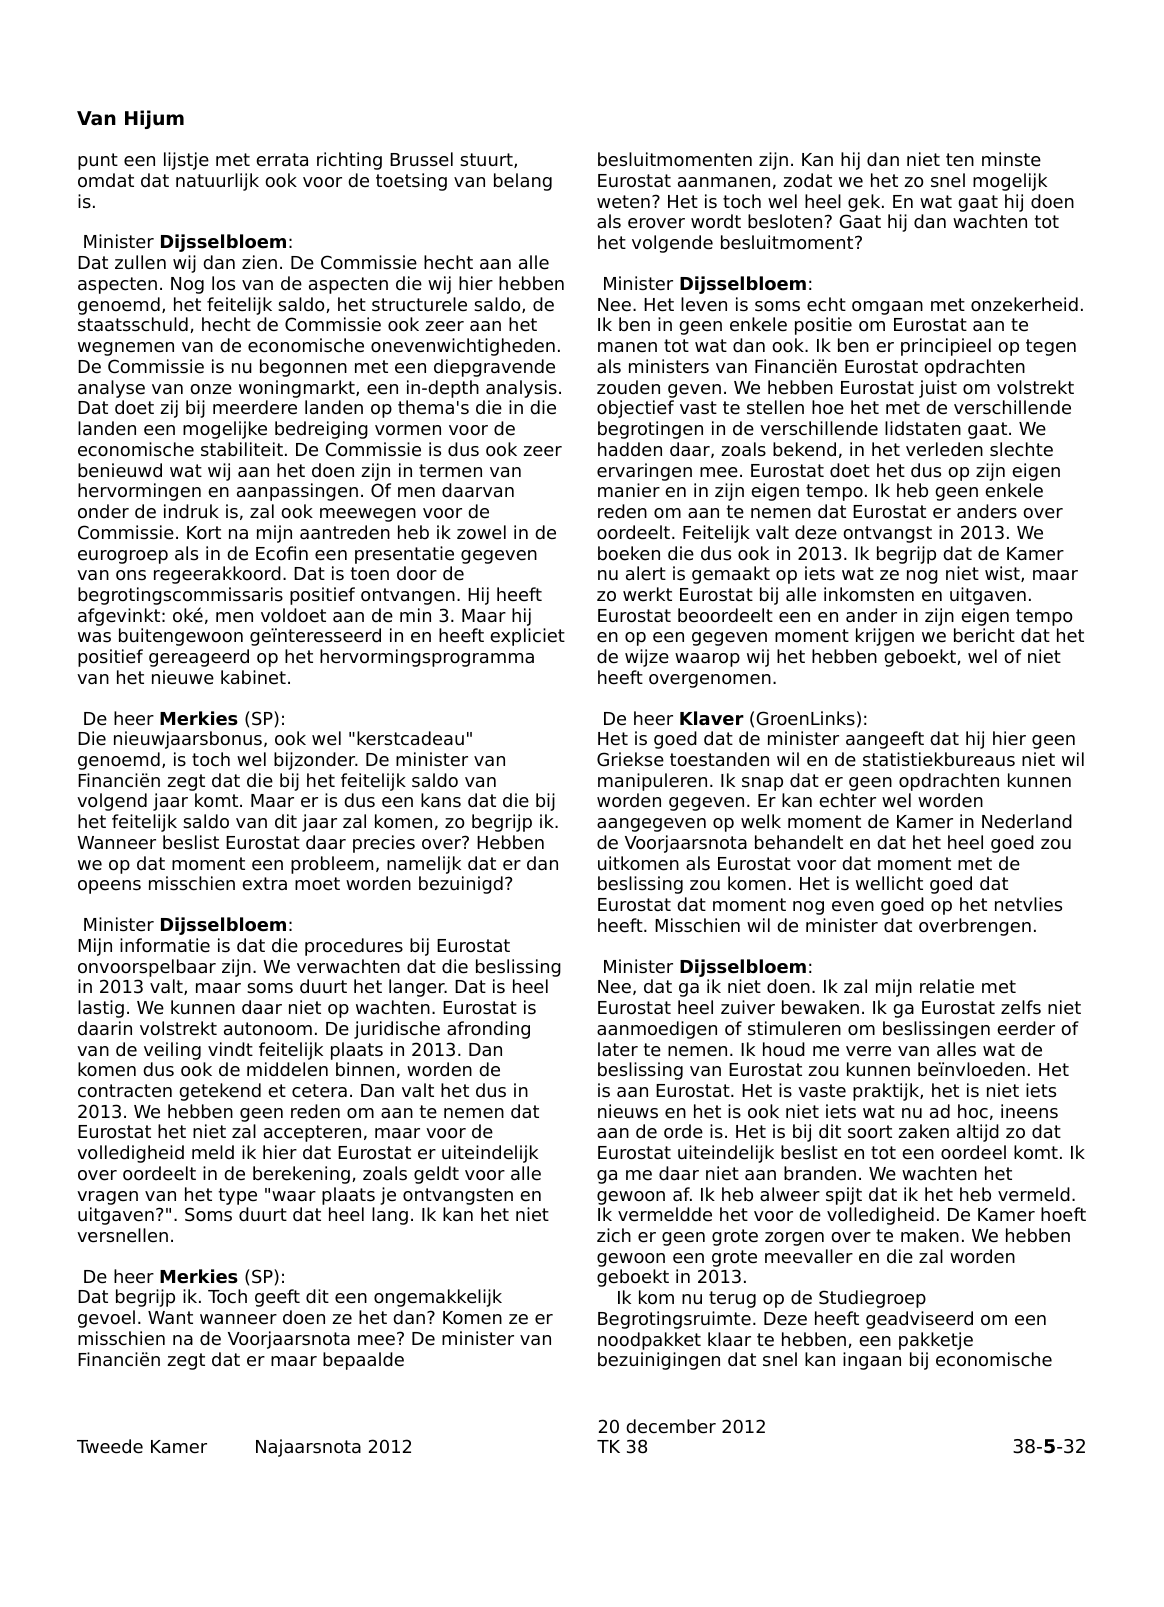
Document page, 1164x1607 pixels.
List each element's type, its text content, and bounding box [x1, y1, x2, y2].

text Minister Dijsselbloem: [596, 956, 1087, 977]
text Minister Dijsselbloem: [77, 232, 567, 253]
text punt een lijstje met errata richting Brussel stuurt, omdat dat natuurlijk ook voor de toetsing van belang is. [77, 150, 567, 212]
text Minister Dijsselbloem: [596, 274, 1087, 294]
text De heer Merkies (SP): [77, 1267, 567, 1287]
text Die nieuwjaarsbonus, ook wel "kerstcadeau" genoemd, is toch wel bijzonder. De minister van Financiën zegt dat die bij het feitelijk saldo van volgend jaar komt. Maar er is dus een kans dat die bij het feitelijk saldo van dit jaar zal komen, zo begrijp ik. Wanneer beslist Eurostat daar precies over? Hebben we op dat moment een probleem, namelijk dat er dan opeens misschien extra moet worden bezuinigd? [77, 729, 567, 895]
text Minister Dijsselbloem: [77, 915, 567, 936]
text De heer Klaver (GroenLinks): [596, 708, 1087, 729]
text Mijn informatie is dat die procedures bij Eurostat onvoorspelbaar zijn. We verwachten dat die beslissing in 2013 valt, maar soms duurt het langer. Dat is heel lastig. We kunnen daar niet op wachten. Eurostat is daarin volstrekt autonoom. De juridische afronding van de veiling vindt feitelijk plaats in 2013. Dan komen dus ook de middelen binnen, worden de contracten getekend et cetera. Dan valt het dus in 2013. We hebben geen reden om aan te nemen dat Eurostat het niet zal accepteren, maar voor de volledigheid meld ik hier dat Eurostat er uiteindelijk over oordeelt in de berekening, zoals geldt voor alle vragen van het type "waar plaats je ontvangsten en uitgaven?". Soms duurt dat heel lang. Ik kan het niet versnellen. [77, 936, 567, 1247]
text Dat zullen wij dan zien. De Commissie hecht aan alle aspecten. Nog los van de aspecten die wij hier hebben genoemd, het feitelijk saldo, het structurele saldo, de staatsschuld, hecht de Commissie ook zeer aan het wegnemen van de economische onevenwichtigheden. De Commissie is nu begonnen met een diepgravende analyse van onze woningmarkt, een in-depth analysis. Dat doet zij bij meerdere landen op thema's die in die landen een mogelijke bedreiging vormen voor de economische stabiliteit. De Commissie is dus ook zeer benieuwd wat wij aan het doen zijn in termen van hervormingen en aanpassingen. Of men daarvan onder de indruk is, zal ook meewegen voor de Commissie. Kort na mijn aantreden heb ik zowel in de eurogroep als in de Ecofin een presentatie gegeven van ons regeerakkoord. Dat is toen door de begrotingscommissaris positief ontvangen. Hij heeft afgevinkt: oké, men voldoet aan de min 3. Maar hij was buitengewoon geïnteresseerd in en heeft expliciet positief gereageerd op het hervormingsprogramma van het nieuwe kabinet. [77, 253, 567, 688]
text De heer Merkies (SP): [77, 708, 567, 729]
text Het is goed dat de minister aangeeft dat hij hier geen Griekse toestanden wil en de statistiekbureaus niet wil manipuleren. Ik snap dat er geen opdrachten kunnen worden gegeven. Er kan echter wel worden aangegeven op welk moment de Kamer in Nederland de Voorjaarsnota behandelt en dat het heel goed zou uitkomen als Eurostat voor dat moment met de beslissing zou komen. Het is wellicht goed dat Eurostat dat moment nog even goed op het netvlies heeft. Misschien wil de minister dat overbrengen. [596, 729, 1087, 936]
text Dat begrijp ik. Toch geeft dit een ongemakkelijk gevoel. Want wanneer doen ze het dan? Komen ze er misschien na de Voorjaarsnota mee? De minister van Financiën zegt dat er maar bepaalde [77, 1287, 567, 1370]
text Ik kom nu terug op de Studiegroep Begrotingsruimte. Deze heeft geadviseerd om een noodpakket klaar te hebben, een pakketje bezuinigingen dat snel kan ingaan bij economische [596, 1288, 1087, 1371]
text Nee. Het leven is soms echt omgaan met onzekerheid. Ik ben in geen enkele positie om Eurostat aan te manen tot wat dan ook. Ik ben er principieel op tegen als ministers van Financiën Eurostat opdrachten zouden geven. We hebben Eurostat juist om volstrekt objectief vast te stellen hoe het met de verschillende begrotingen in de verschillende lidstaten gaat. We hadden daar, zoals bekend, in het verleden slechte ervaringen mee. Eurostat doet het dus op zijn eigen manier en in zijn eigen tempo. Ik heb geen enkele reden om aan te nemen dat Eurostat er anders over oordeelt. Feitelijk valt deze ontvangst in 2013. We boeken die dus ook in 2013. Ik begrijp dat de Kamer nu alert is gemaakt op iets wat ze nog niet wist, maar zo werkt Eurostat bij alle inkomsten en uitgaven. Eurostat beoordeelt een en ander in zijn eigen tempo en op een gegeven moment krijgen we bericht dat het de wijze waarop wij het hebben geboekt, wel of niet heeft overgenomen. [596, 294, 1087, 688]
text Nee, dat ga ik niet doen. Ik zal mijn relatie met Eurostat heel zuiver bewaken. Ik ga Eurostat zelfs niet aanmoedigen of stimuleren om beslissingen eerder of later te nemen. Ik houd me verre van alles wat de beslissing van Eurostat zou kunnen beïnvloeden. Het is aan Eurostat. Het is vaste praktijk, het is niet iets nieuws en het is ook niet iets wat nu ad hoc, ineens aan de orde is. Het is bij dit soort zaken altijd zo dat Eurostat uiteindelijk beslist en tot een oordeel komt. Ik ga me daar niet aan branden. We wachten het gewoon af. Ik heb alweer spijt dat ik het heb vermeld. Ik vermeldde het voor de volledigheid. De Kamer hoeft zich er geen grote zorgen over te maken. We hebben gewoon een grote meevaller en die zal worden geboekt in 2013. [596, 977, 1087, 1288]
text besluitmomenten zijn. Kan hij dan niet ten minste Eurostat aanmanen, zodat we het zo snel mogelijk weten? Het is toch wel heel gek. En wat gaat hij doen als erover wordt besloten? Gaat hij dan wachten tot het volgende besluitmoment? [596, 150, 1087, 254]
